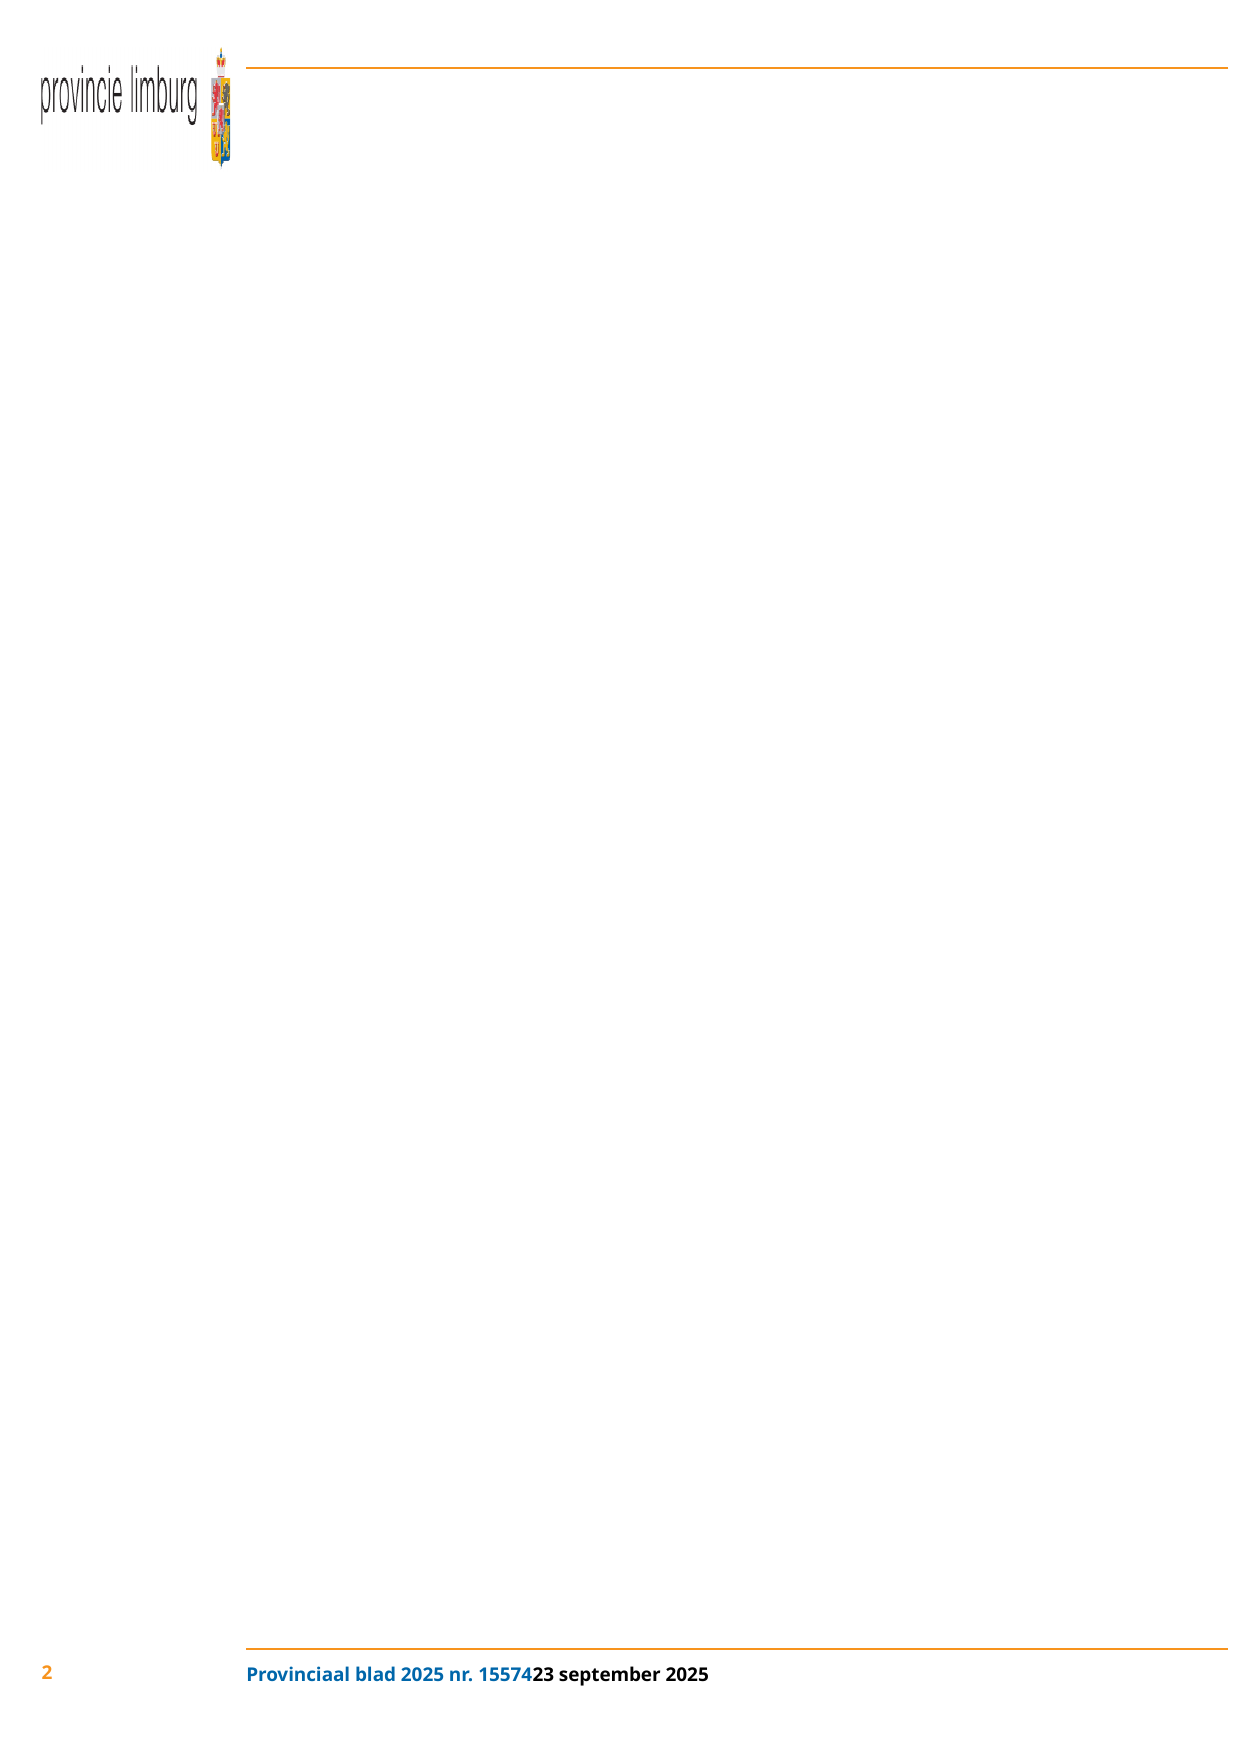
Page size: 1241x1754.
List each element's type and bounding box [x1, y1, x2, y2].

picture [41, 47, 231, 172]
